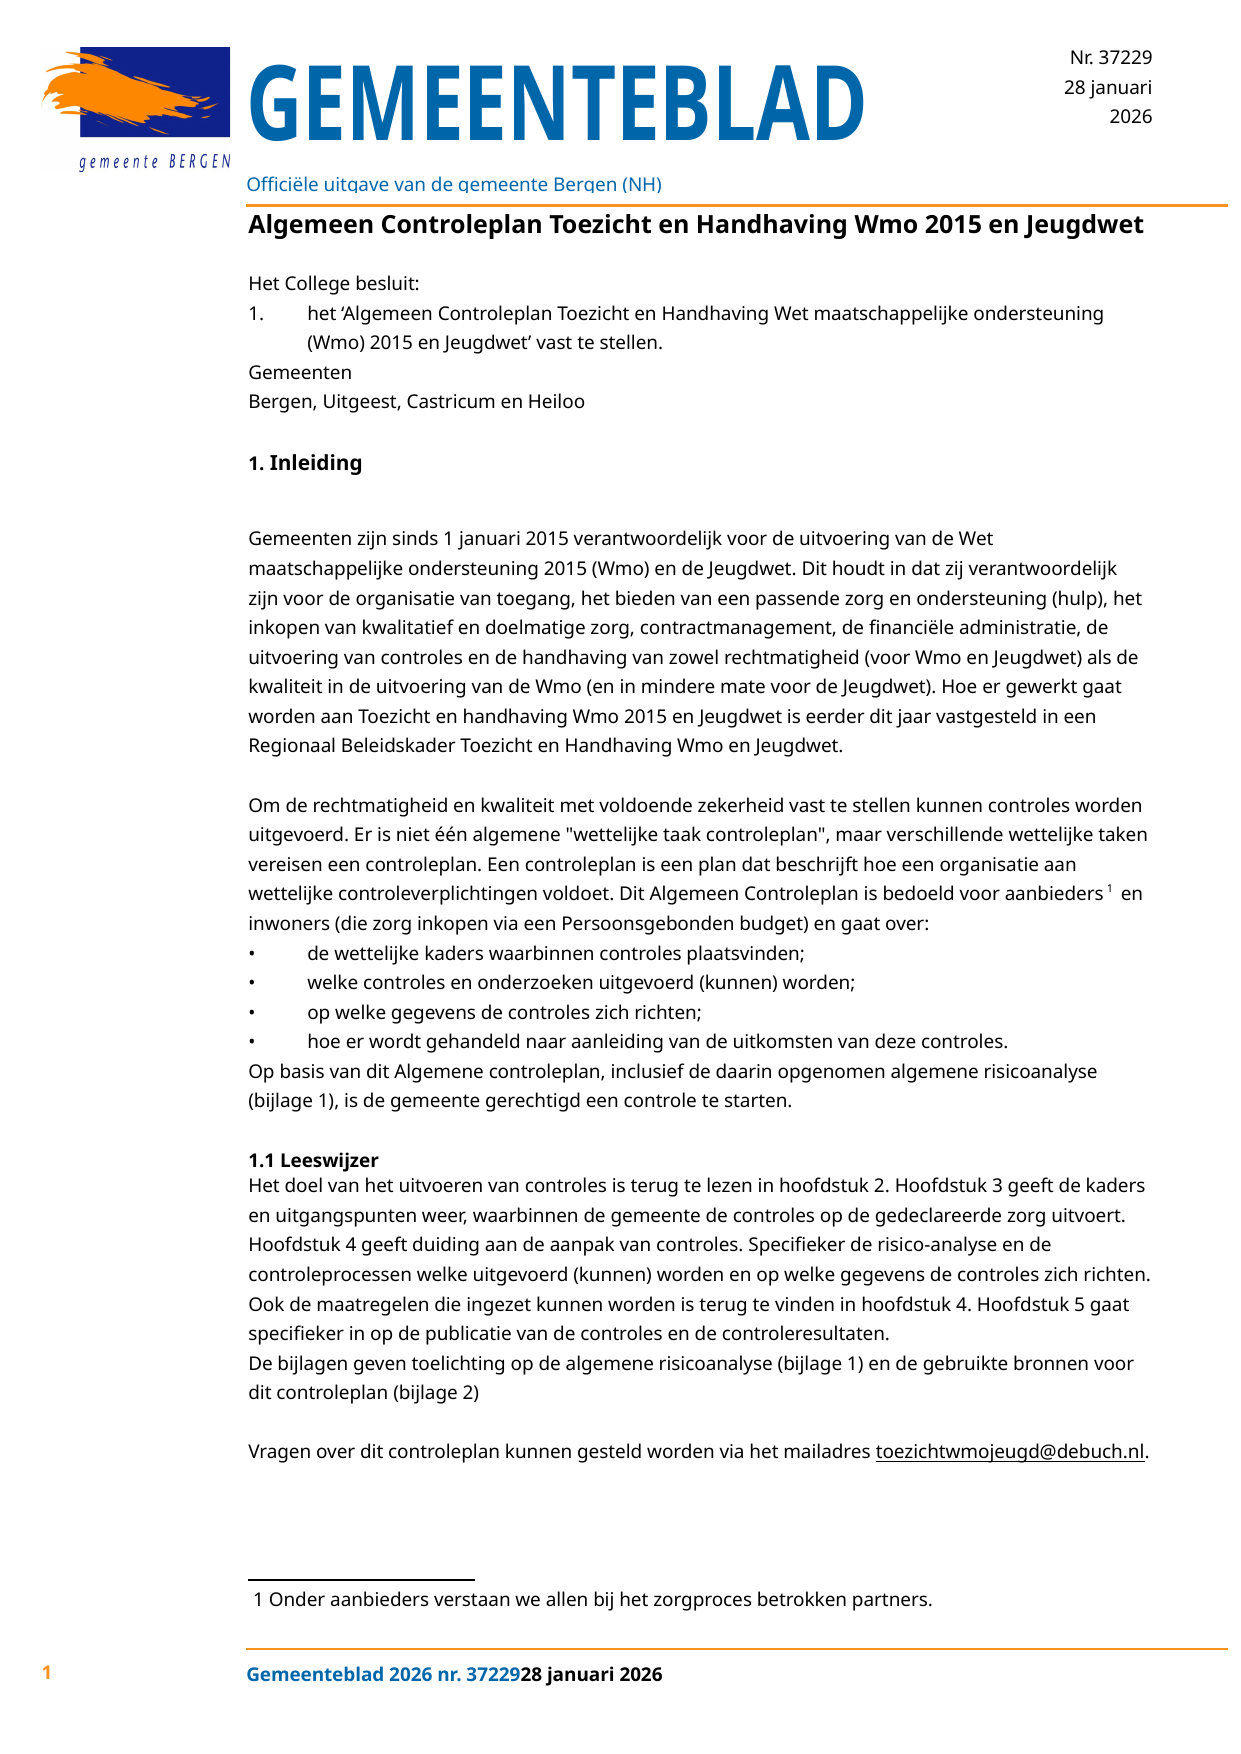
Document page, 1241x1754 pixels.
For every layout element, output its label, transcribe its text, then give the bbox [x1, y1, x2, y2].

text 1.1 Leeswijzer [248, 1147, 1152, 1172]
text Op basis van dit Algemene controleplan, inclusief de daarin opgenomen algemene risicoanalyse (bijlage 1), is de gemeente gerechtigd een controle te starten. [248, 1058, 1152, 1113]
text Bergen, Uitgeest, Castricum en Heiloo [248, 389, 1152, 414]
text Vragen over dit controleplan kunnen gesteld worden via het mailadres toezichtwmojeugd@debuch.nl. [248, 1439, 1152, 1464]
picture [41, 47, 231, 172]
text De bijlagen geven toelichting op de algemene risicoanalyse (bijlage 1) en de gebruikte bronnen voor dit controleplan (bijlage 2) [248, 1350, 1152, 1405]
text 1. Inleiding [248, 448, 1152, 476]
list hoe er wordt gehandeld naar aanleiding van de uitkomsten van deze controles. [248, 1028, 1152, 1054]
text Het doel van het uitvoeren van controles is terug te lezen in hoofdstuk 2. Hoofdstuk 3 geeft de kaders en uitgangspunten weer, waarbinnen de gemeente de controles op de gedeclareerde zorg uitvoert. Hoofdstuk 4 geeft duiding aan de aanpak van controles. Specifieker de risico-analyse en de controleprocessen welke uitgevoerd (kunnen) worden en op welke gegevens de controles zich richten. Ook de maatregelen die ingezet kunnen worden is terug te vinden in hoofdstuk 4. Hoofdstuk 5 gaat specifieker in op de publicatie van de controles en de controleresultaten. [248, 1172, 1152, 1346]
list op welke gegevens de controles zich richten; [248, 999, 1152, 1024]
list welke controles en onderzoeken uitgevoerd (kunnen) worden; [248, 969, 1152, 995]
text Gemeenten [248, 359, 1152, 385]
list het ‘Algemeen Controleplan Toezicht en Handhaving Wet maatschappelijke ondersteuning (Wmo) 2015 en Jeugdwet’ vast te stellen. [248, 300, 1152, 355]
text Om de rechtmatigheid en kwaliteit met voldoende zekerheid vast te stellen kunnen controles worden uitgevoerd. Er is niet één algemene "wettelijke taak controleplan", maar verschillende wettelijke taken vereisen een controleplan. Een controleplan is een plan dat beschrijft hoe een organisatie aan wettelijke controleverplichtingen voldoet. Dit Algemeen Controleplan is bedoeld voor aanbieders en inwoners (die zorg inkopen via een Persoonsgebonden budget) en gaat over: [248, 792, 1152, 936]
text Gemeenten zijn sinds 1 januari 2015 verantwoordelijk voor de uitvoering van de Wet maatschappelijke ondersteuning 2015 (Wmo) en de Jeugdwet. Dit houdt in dat zij verantwoordelijk zijn voor de organisatie van toegang, het bieden van een passende zorg en ondersteuning (hulp), het inkopen van kwalitatief en doelmatige zorg, contractmanagement, de financiële administratie, de uitvoering van controles en de handhaving van zowel rechtmatigheid (voor Wmo en Jeugdwet) als de kwaliteit in de uitvoering van de Wmo (en in mindere mate voor de Jeugdwet). Hoe er gewerkt gaat worden aan Toezicht en handhaving Wmo 2015 en Jeugdwet is eerder dit jaar vastgesteld in een Regionaal Beleidskader Toezicht en Handhaving Wmo en Jeugdwet. [248, 526, 1152, 758]
text Het College besluit: [248, 270, 1152, 296]
text Onder aanbieders verstaan we allen bij het zorgproces betrokken partners. [248, 1586, 1152, 1612]
list de wettelijke kaders waarbinnen controles plaatsvinden; [248, 940, 1152, 965]
text Algemeen Controleplan Toezicht en Handhaving Wmo 2015 en Jeugdwet [248, 207, 1152, 241]
